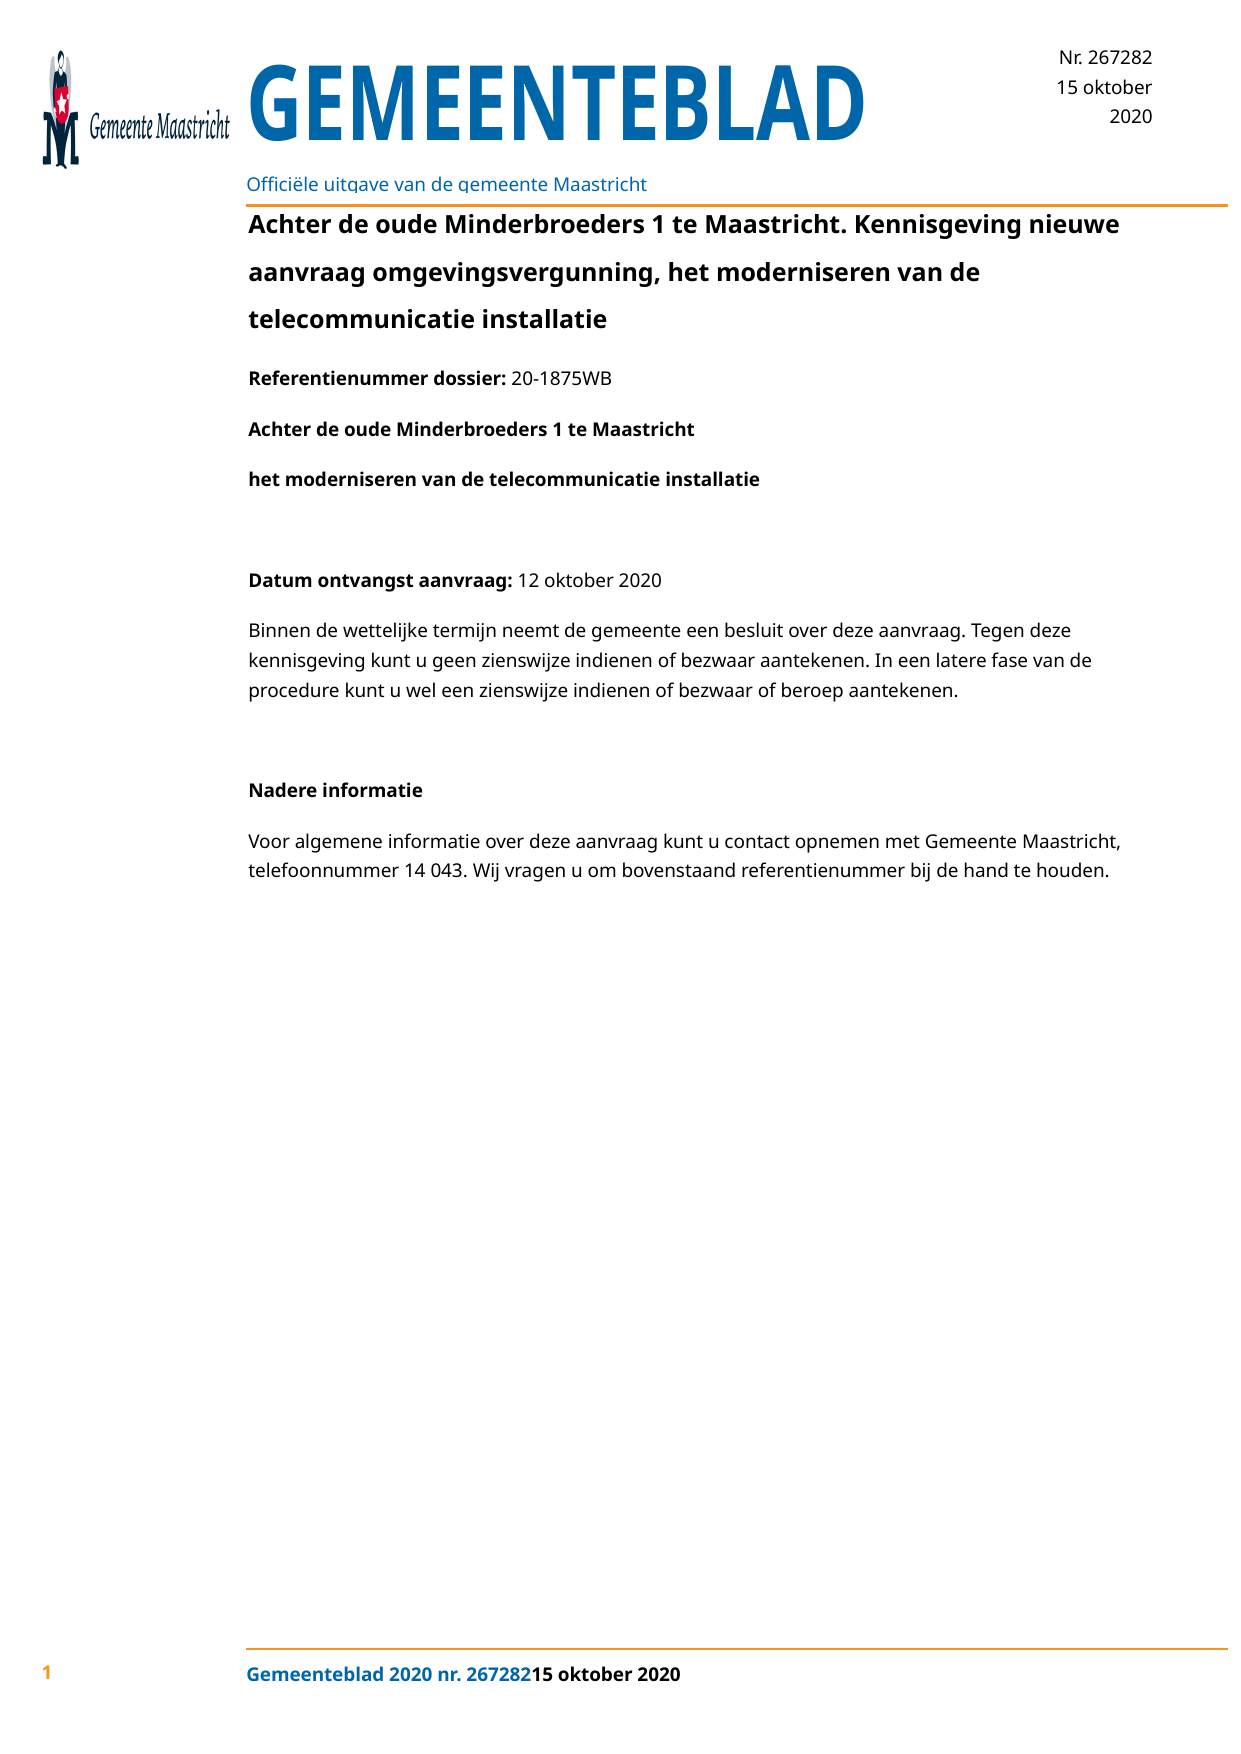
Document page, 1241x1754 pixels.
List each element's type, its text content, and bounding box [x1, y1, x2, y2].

text Referentienummer dossier: 20-1875WB [248, 366, 1152, 391]
text Achter de oude Minderbroeders 1 te Maastricht. Kennisgeving nieuwe aanvraag omgevingsvergunning, het moderniseren van de telecommunicatie installatie [248, 207, 1152, 336]
picture [41, 47, 231, 172]
text Voor algemene informatie over deze aanvraag kunt u contact opnemen met Gemeente Maastricht, telefoonnummer 14 043. Wij vragen u om bovenstaand referentienummer bij de hand te houden. [248, 828, 1152, 883]
text Achter de oude Minderbroeders 1 te Maastricht [248, 416, 1152, 442]
text Datum ontvangst aanvraag: 12 oktober 2020 [248, 567, 1152, 593]
text het moderniseren van de telecommunicatie installatie [248, 466, 1152, 492]
text Binnen de wettelijke termijn neemt de gemeente een besluit over deze aanvraag. Tegen deze kennisgeving kunt u geen zienswijze indienen of bezwaar aantekenen. In een latere fase van de procedure kunt u wel een zienswijze indienen of bezwaar of beroep aantekenen. [248, 618, 1152, 702]
text Nadere informatie [248, 778, 1152, 803]
